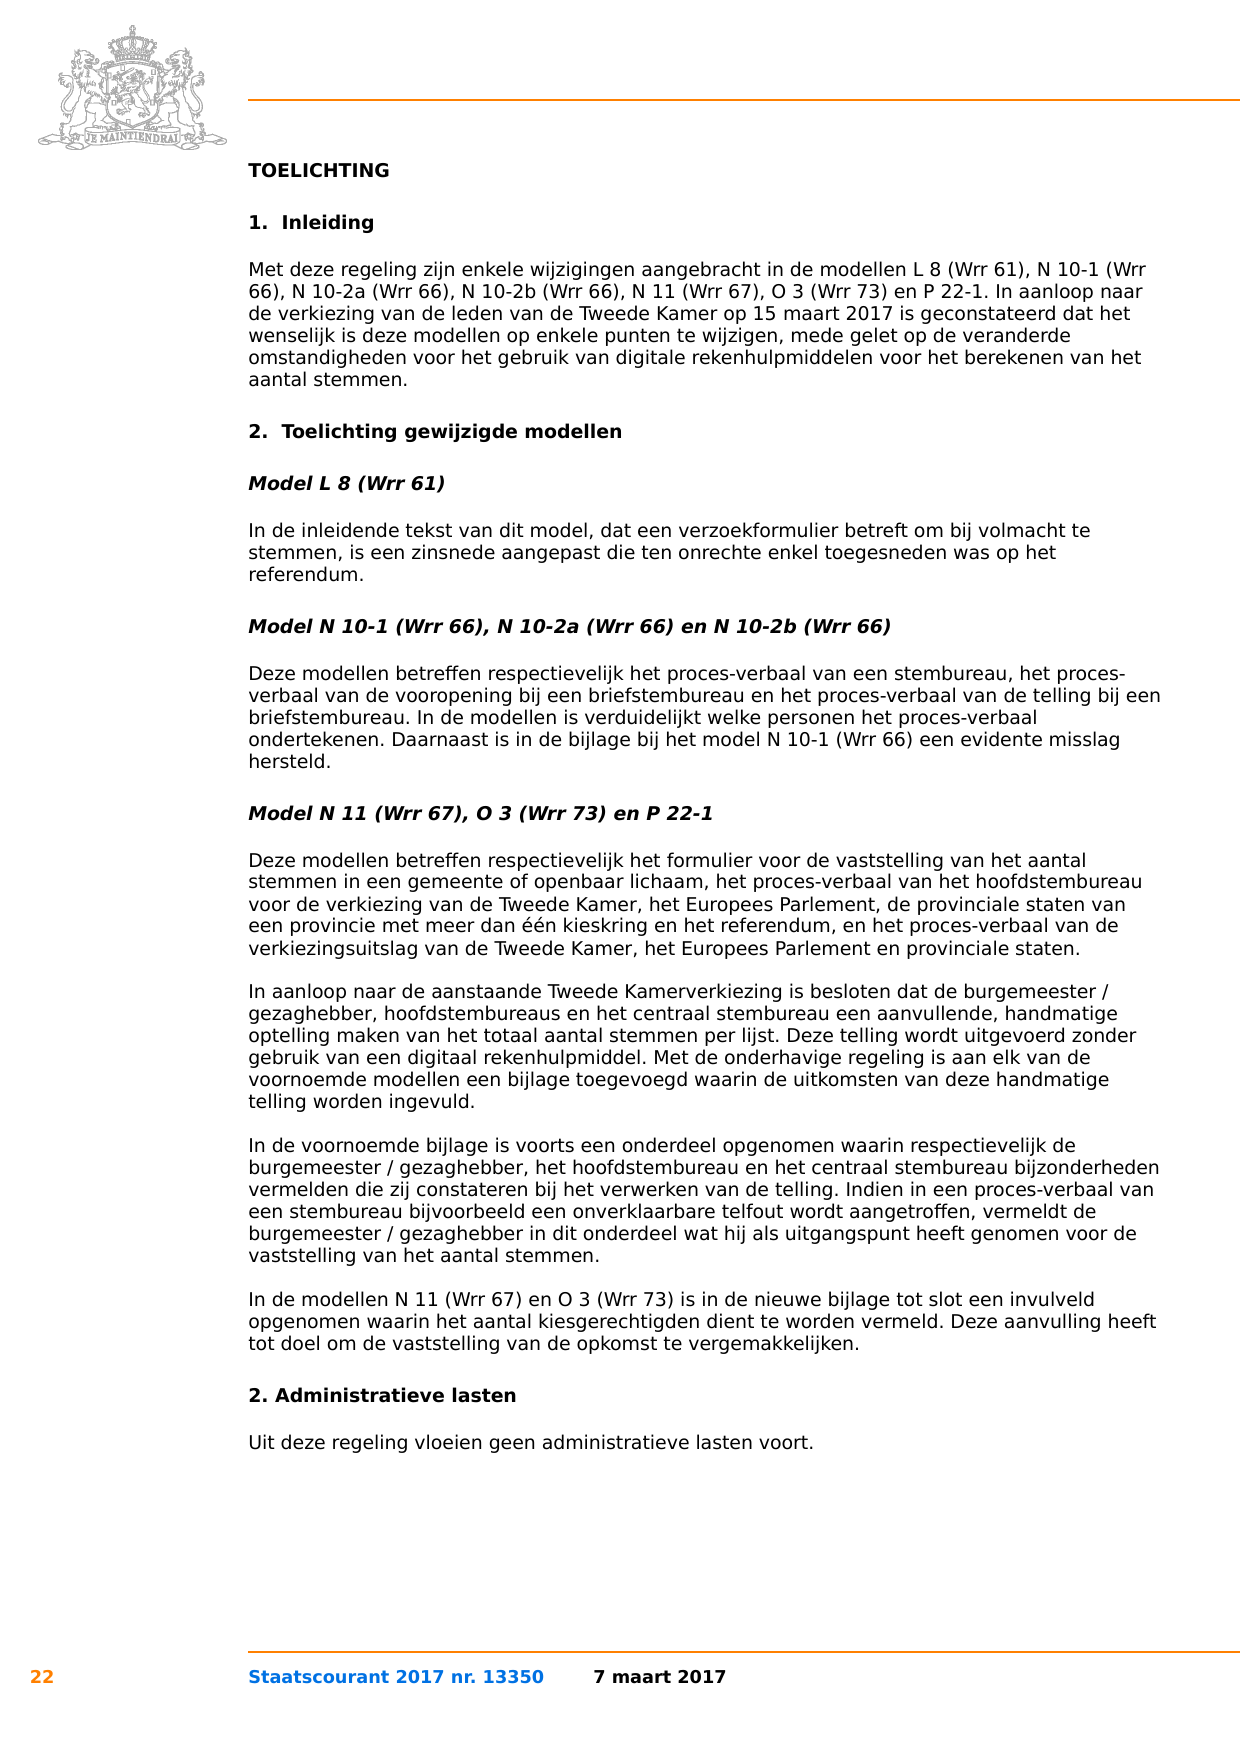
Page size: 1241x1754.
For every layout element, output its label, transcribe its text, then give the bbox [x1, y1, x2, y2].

text Deze modellen betreffen respectievelijk het formulier voor de vaststelling van het aantal stemmen in een gemeente of openbaar lichaam, het proces-verbaal van het hoofdstembureau voor de verkiezing van de Tweede Kamer, het Europees Parlement, de provinciale staten van een provincie met meer dan één kieskring en het referendum, en het proces-verbaal van de verkiezingsuitslag van de Tweede Kamer, het Europees Parlement en provinciale staten. [248, 849, 1163, 959]
text Met deze regeling zijn enkele wijzigingen aangebracht in de modellen L 8 (Wrr 61), N 10-1 (Wrr 66), N 10-2a (Wrr 66), N 10-2b (Wrr 66), N 11 (Wrr 67), O 3 (Wrr 73) en P 22-1. In aanloop naar de verkiezing van de leden van de Tweede Kamer op 15 maart 2017 is geconstateerd dat het wenselijk is deze modellen op enkele punten te wijzigen, mede gelet op de veranderde omstandigheden voor het gebruik van digitale rekenhulpmiddelen voor het berekenen van het aantal stemmen. [248, 259, 1163, 391]
subtitle Model N 10-1 (Wrr 66), N 10-2a (Wrr 66) en N 10-2b (Wrr 66) [248, 616, 1163, 638]
picture [38, 25, 227, 150]
subtitle 2. Administratieve lasten [248, 1385, 1163, 1407]
text In aanloop naar de aanstaande Tweede Kamerverkiezing is besloten dat de burgemeester / gezaghebber, hoofdstembureaus en het centraal stembureau een aanvullende, handmatige optelling maken van het totaal aantal stemmen per lijst. Deze telling wordt uitgevoerd zonder gebruik van een digitaal rekenhulpmiddel. Met de onderhavige regeling is aan elk van de voornoemde modellen een bijlage toegevoegd waarin de uitkomsten van deze handmatige telling worden ingevuld. [248, 981, 1163, 1113]
text In de voornoemde bijlage is voorts een onderdeel opgenomen waarin respectievelijk de burgemeester / gezaghebber, het hoofdstembureau en het centraal stembureau bijzonderheden vermelden die zij constateren bij het verwerken van de telling. Indien in een proces-verbaal van een stembureau bijvoorbeeld een onverklaarbare telfout wordt aangetroffen, vermeldt de burgemeester / gezaghebber in dit onderdeel wat hij als uitgangspunt heeft genomen voor de vaststelling van het aantal stemmen. [248, 1135, 1163, 1267]
subtitle Model N 11 (Wrr 67), O 3 (Wrr 73) en P 22-1 [248, 802, 1163, 824]
subtitle 2. Toelichting gewijzigde modellen [248, 421, 1163, 443]
text Uit deze regeling vloeien geen administratieve lasten voort. [248, 1432, 1163, 1454]
subtitle Model L 8 (Wrr 61) [248, 473, 1163, 495]
subtitle 1. Inleiding [248, 212, 1163, 234]
text Deze modellen betreffen respectievelijk het proces-verbaal van een stembureau, het proces-verbaal van de vooropening bij een briefstembureau en het proces-verbaal van de telling bij een briefstembureau. In de modellen is verduidelijkt welke personen het proces-verbaal ondertekenen. Daarnaast is in de bijlage bij het model N 10-1 (Wrr 66) een evidente misslag hersteld. [248, 663, 1163, 772]
subtitle TOELICHTING [248, 160, 1163, 182]
text In de modellen N 11 (Wrr 67) en O 3 (Wrr 73) is in de nieuwe bijlage tot slot een invulveld opgenomen waarin het aantal kiesgerechtigden dient te worden vermeld. Deze aanvulling heeft tot doel om de vaststelling van de opkomst te vergemakkelijken. [248, 1289, 1163, 1355]
text In de inleidende tekst van dit model, dat een verzoekformulier betreft om bij volmacht te stemmen, is een zinsnede aangepast die ten onrechte enkel toegesneden was op het referendum. [248, 520, 1163, 586]
